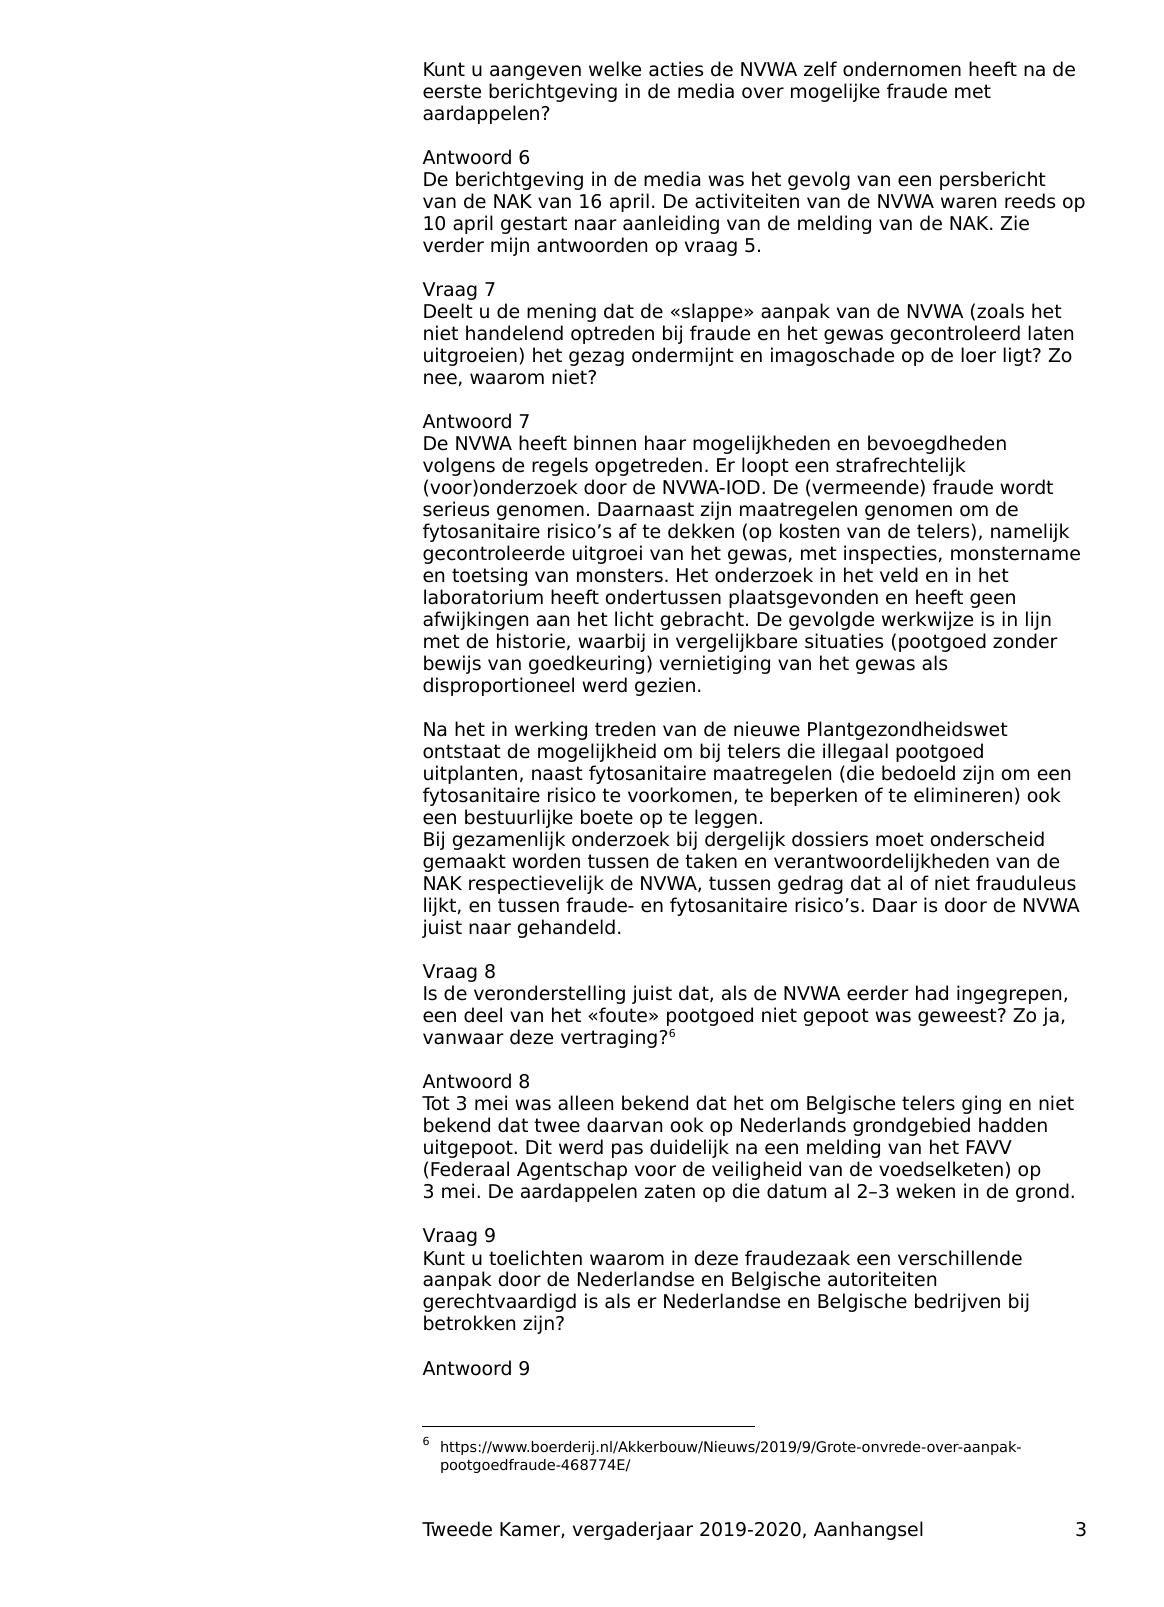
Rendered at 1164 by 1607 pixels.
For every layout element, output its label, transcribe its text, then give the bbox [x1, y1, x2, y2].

text Deelt u de mening dat de «slappe» aanpak van de NVWA (zoals het niet handelend optreden bij fraude en het gewas gecontroleerd laten uitgroeien) het gezag ondermijnt en imagoschade op de loer ligt? Zo nee, waarom niet? [422, 301, 1087, 389]
text Antwoord 8 [422, 1071, 1087, 1093]
text Vraag 8 [422, 961, 1087, 983]
text Tot 3 mei was alleen bekend dat het om Belgische telers ging en niet bekend dat twee daarvan ook op Nederlands grondgebied hadden uitgepoot. Dit werd pas duidelijk na een melding van het FAVV (Federaal Agentschap voor de veiligheid van de voedselketen) op 3 mei. De aardappelen zaten op die datum al 2–3 weken in de grond. [422, 1093, 1087, 1203]
text Antwoord 9 [422, 1357, 1087, 1379]
text Antwoord 7 [422, 411, 1087, 433]
text Vraag 7 [422, 279, 1087, 301]
text Is de veronderstelling juist dat, als de NVWA eerder had ingegrepen, een deel van het «foute» pootgoed niet gepoot was geweest? Zo ja, vanwaar deze vertraging? [422, 983, 1087, 1049]
text Antwoord 6 [422, 147, 1087, 169]
text Kunt u aangeven welke acties de NVWA zelf ondernomen heeft na de eerste berichtgeving in de media over mogelijke fraude met aardappelen? [422, 59, 1087, 125]
text https://www.boerderij.nl/Akkerbouw/Nieuws/2019/9/Grote-onvrede-over-aanpak-pootgoedfraude-468774E/ [422, 1435, 1087, 1474]
text De NVWA heeft binnen haar mogelijkheden en bevoegdheden volgens de regels opgetreden. Er loopt een strafrechtelijk (voor)onderzoek door de NVWA-IOD. De (vermeende) fraude wordt serieus genomen. Daarnaast zijn maatregelen genomen om de fytosanitaire risico’s af te dekken (op kosten van de telers), namelijk gecontroleerde uitgroei van het gewas, met inspecties, monstername en toetsing van monsters. Het onderzoek in het veld en in het laboratorium heeft ondertussen plaatsgevonden en heeft geen afwijkingen aan het licht gebracht. De gevolgde werkwijze is in lijn met de historie, waarbij in vergelijkbare situaties (pootgoed zonder bewijs van goedkeuring) vernietiging van het gewas als disproportioneel werd gezien. [422, 433, 1087, 697]
text Kunt u toelichten waarom in deze fraudezaak een verschillende aanpak door de Nederlandse en Belgische autoriteiten gerechtvaardigd is als er Nederlandse en Belgische bedrijven bij betrokken zijn? [422, 1247, 1087, 1335]
text De berichtgeving in de media was het gevolg van een persbericht van de NAK van 16 april. De activiteiten van de NVWA waren reeds op 10 april gestart naar aanleiding van de melding van de NAK. Zie verder mijn antwoorden op vraag 5. [422, 169, 1087, 257]
text Na het in werking treden van de nieuwe Plantgezondheidswet ontstaat de mogelijkheid om bij telers die illegaal pootgoed uitplanten, naast fytosanitaire maatregelen (die bedoeld zijn om een fytosanitaire risico te voorkomen, te beperken of te elimineren) ook een bestuurlijke boete op te leggen. [422, 719, 1087, 829]
text Vraag 9 [422, 1225, 1087, 1247]
text Bij gezamenlijk onderzoek bij dergelijk dossiers moet onderscheid gemaakt worden tussen de taken en verantwoordelijkheden van de NAK respectievelijk de NVWA, tussen gedrag dat al of niet frauduleus lijkt, en tussen fraude- en fytosanitaire risico’s. Daar is door de NVWA juist naar gehandeld. [422, 829, 1087, 939]
